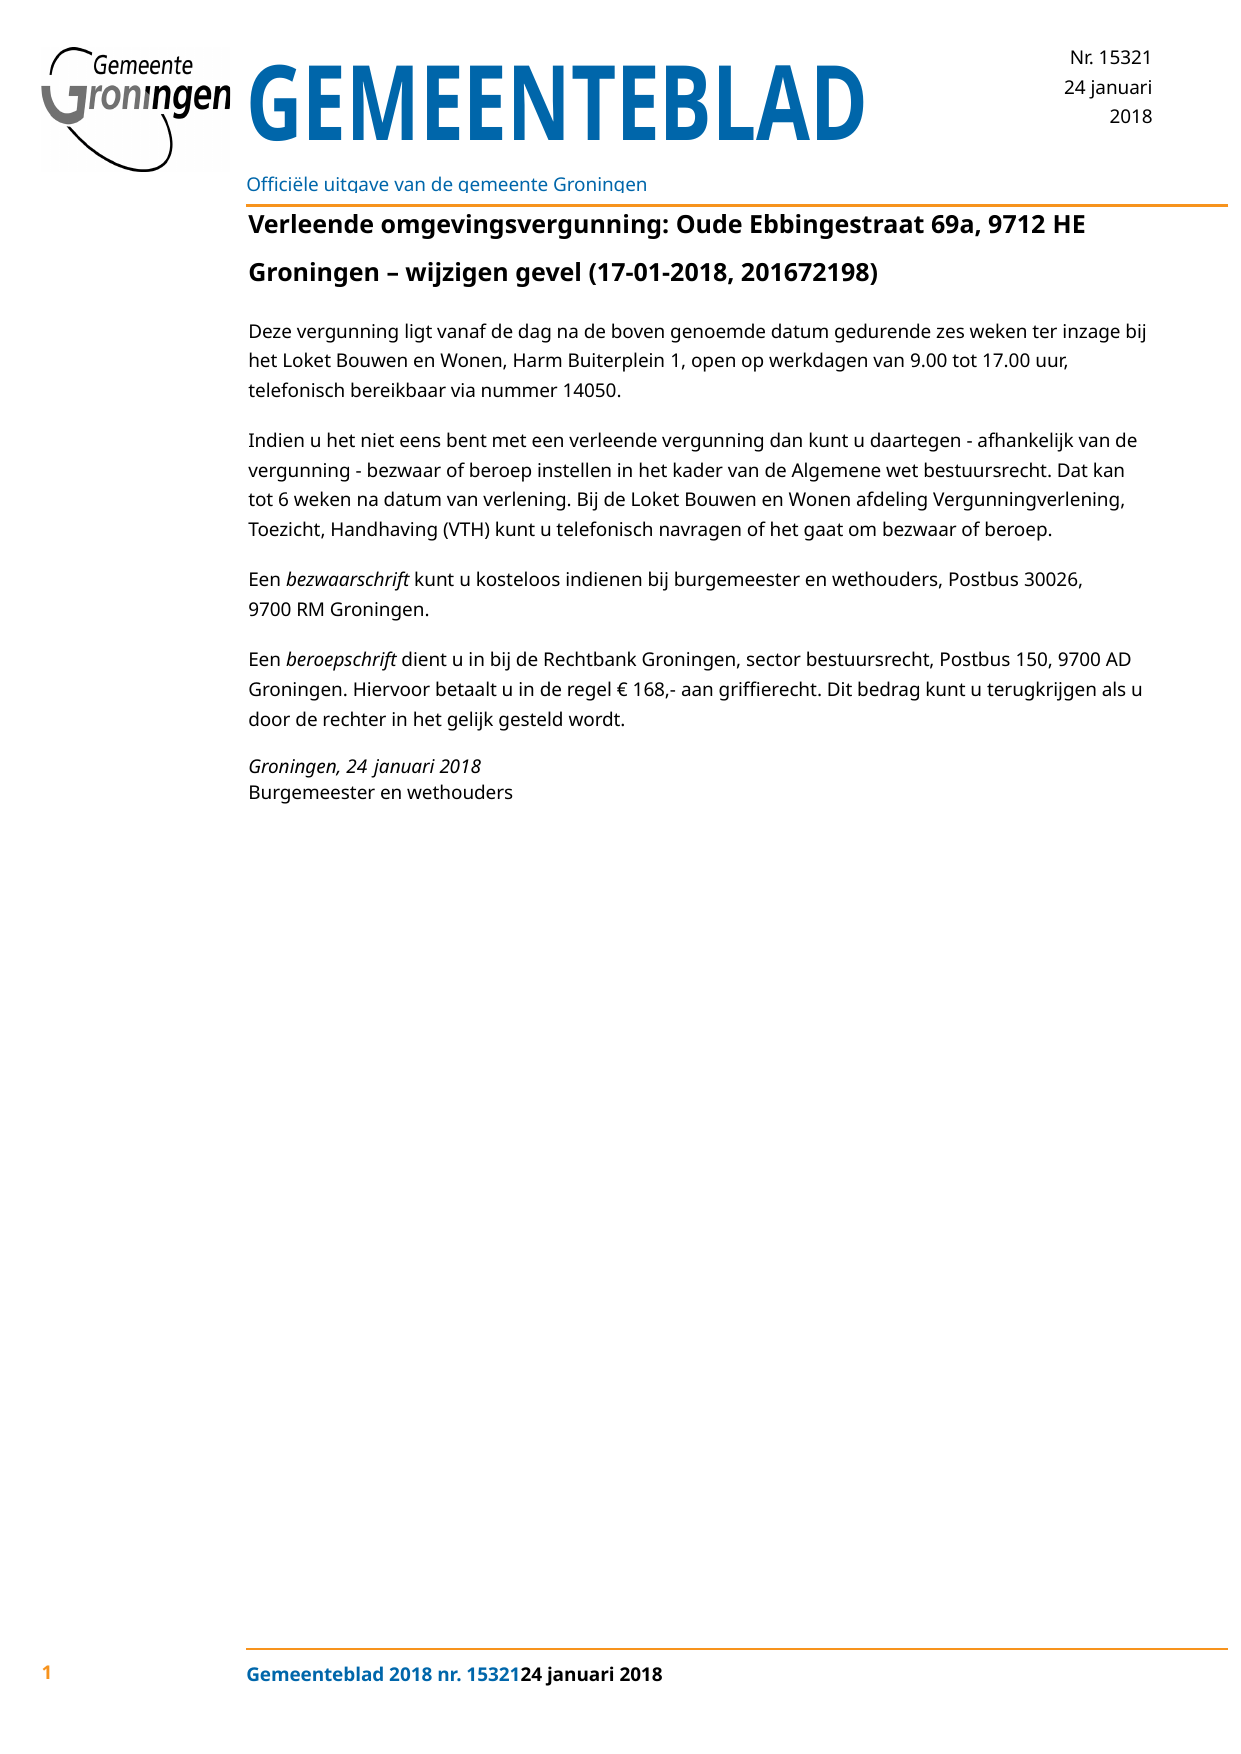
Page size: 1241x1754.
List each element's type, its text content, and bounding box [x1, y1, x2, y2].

text Deze vergunning ligt vanaf de dag na de boven genoemde datum gedurende zes weken ter inzage bij het Loket Bouwen en Wonen, Harm Buiterplein 1, open op werkdagen van 9.00 tot 17.00 uur, telefonisch bereikbaar via nummer 14050. [248, 318, 1152, 403]
text Groningen, 24 januari 2018 [248, 754, 1152, 779]
text Een bezwaarschrift kunt u kosteloos indienen bij burgemeester en wethouders, Postbus 30026, 9700 RM Groningen. [248, 567, 1152, 622]
text Verleende omgevingsvergunning: Oude Ebbingestraat 69a, 9712 HE Groningen – wijzigen gevel (17-01-2018, 201672198) [248, 207, 1152, 288]
text Burgemeester en wethouders [248, 779, 1152, 805]
text Indien u het niet eens bent met een verleende vergunning dan kunt u daartegen - afhankelijk van de vergunning - bezwaar of beroep instellen in het kader van de Algemene wet bestuursrecht. Dat kan tot 6 weken na datum van verlening. Bij de Loket Bouwen en Wonen afdeling Vergunningverlening, Toezicht, Handhaving (VTH) kunt u telefonisch navragen of het gaat om bezwaar of beroep. [248, 427, 1152, 542]
text Een beroepschrift dient u in bij de Rechtbank Groningen, sector bestuursrecht, Postbus 150, 9700 AD Groningen. Hiervoor betaalt u in de regel € 168,- aan griffierecht. Dit bedrag kunt u terugkrijgen als u door de rechter in het gelijk gesteld wordt. [248, 647, 1152, 732]
picture [41, 47, 231, 172]
